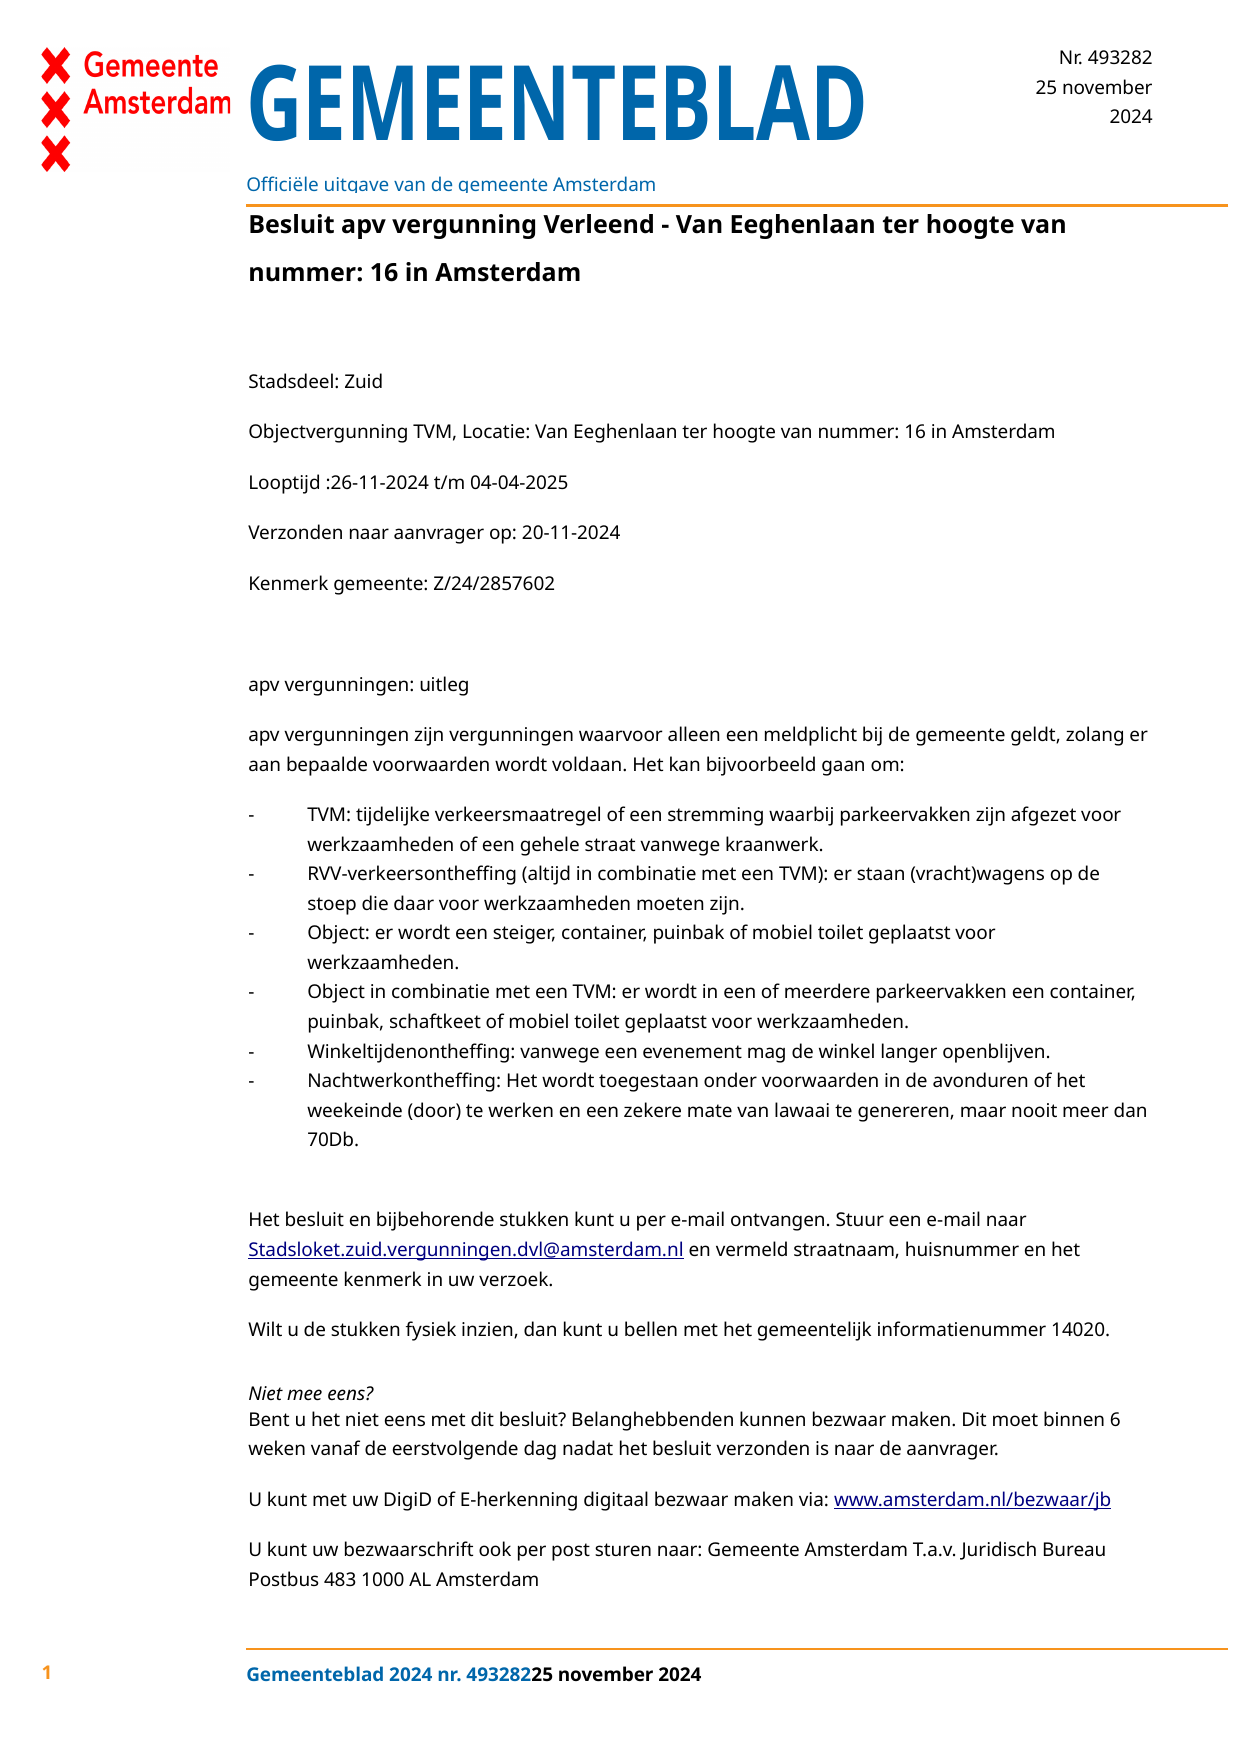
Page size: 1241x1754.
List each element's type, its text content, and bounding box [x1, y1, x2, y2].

text Het besluit en bijbehorende stukken kunt u per e-mail ontvangen. Stuur een e-mail naar Stadsloket.zuid.vergunningen.dvl@amsterdam.nl en vermeld straatnaam, huisnummer en het gemeente kenmerk in uw verzoek. [248, 1207, 1152, 1292]
text Objectvergunning TVM, Locatie: Van Eeghenlaan ter hoogte van nummer: 16 in Amsterdam [248, 419, 1152, 444]
list RVV-verkeersontheffing (altijd in combinatie met een TVM): er staan (vracht)wagens op de stoep die daar voor werkzaamheden moeten zijn. [248, 860, 1152, 916]
text Verzonden naar aanvrager op: 20-11-2024 [248, 519, 1152, 545]
text Stadsdeel: Zuid [248, 368, 1152, 394]
text Kenmerk gemeente: Z/24/2857602 [248, 570, 1152, 596]
list Object: er wordt een steiger, container, puinbak of mobiel toilet geplaatst voor werkzaamheden. [248, 919, 1152, 975]
list Nachtwerkontheffing: Het wordt toegestaan onder voorwaarden in de avonduren of het weekeinde (door) te werken en een zekere mate van lawaai te genereren, maar nooit meer dan 70Db. [248, 1067, 1152, 1152]
text Looptijd :26-11-2024 t/m 04-04-2025 [248, 469, 1152, 495]
text apv vergunningen zijn vergunningen waarvoor alleen een meldplicht bij de gemeente geldt, zolang er aan bepaalde voorwaarden wordt voldaan. Het kan bijvoorbeeld gaan om: [248, 721, 1152, 777]
text Besluit apv vergunning Verleend - Van Eeghenlaan ter hoogte van nummer: 16 in Amsterdam [248, 207, 1152, 288]
text U kunt met uw DigiD of E-herkenning digitaal bezwaar maken via: www.amsterdam.nl/bezwaar/jb [248, 1486, 1152, 1512]
list Object in combinatie met een TVM: er wordt in een of meerdere parkeervakken een container, puinbak, schaftkeet of mobiel toilet geplaatst voor werkzaamheden. [248, 979, 1152, 1034]
text U kunt uw bezwaarschrift ook per post sturen naar: Gemeente Amsterdam T.a.v. Juridisch Bureau Postbus 483 1000 AL Amsterdam [248, 1536, 1152, 1592]
text apv vergunningen: uitleg [248, 671, 1152, 697]
list Winkeltijdenontheffing: vanwege een evenement mag de winkel langer openblijven. [248, 1038, 1152, 1064]
list TVM: tijdelijke verkeersmaatregel of een stremming waarbij parkeervakken zijn afgezet voor werkzaamheden of een gehele straat vanwege kraanwerk. [248, 801, 1152, 857]
text Wilt u de stukken fysiek inzien, dan kunt u bellen met het gemeentelijk informatienummer 14020. [248, 1316, 1152, 1342]
text Niet mee eens? [248, 1380, 1152, 1406]
text Bent u het niet eens met dit besluit? Belanghebbenden kunnen bezwaar maken. Dit moet binnen 6 weken vanaf de eerstvolgende dag nadat het besluit verzonden is naar de aanvrager. [248, 1406, 1152, 1461]
picture [41, 47, 231, 172]
